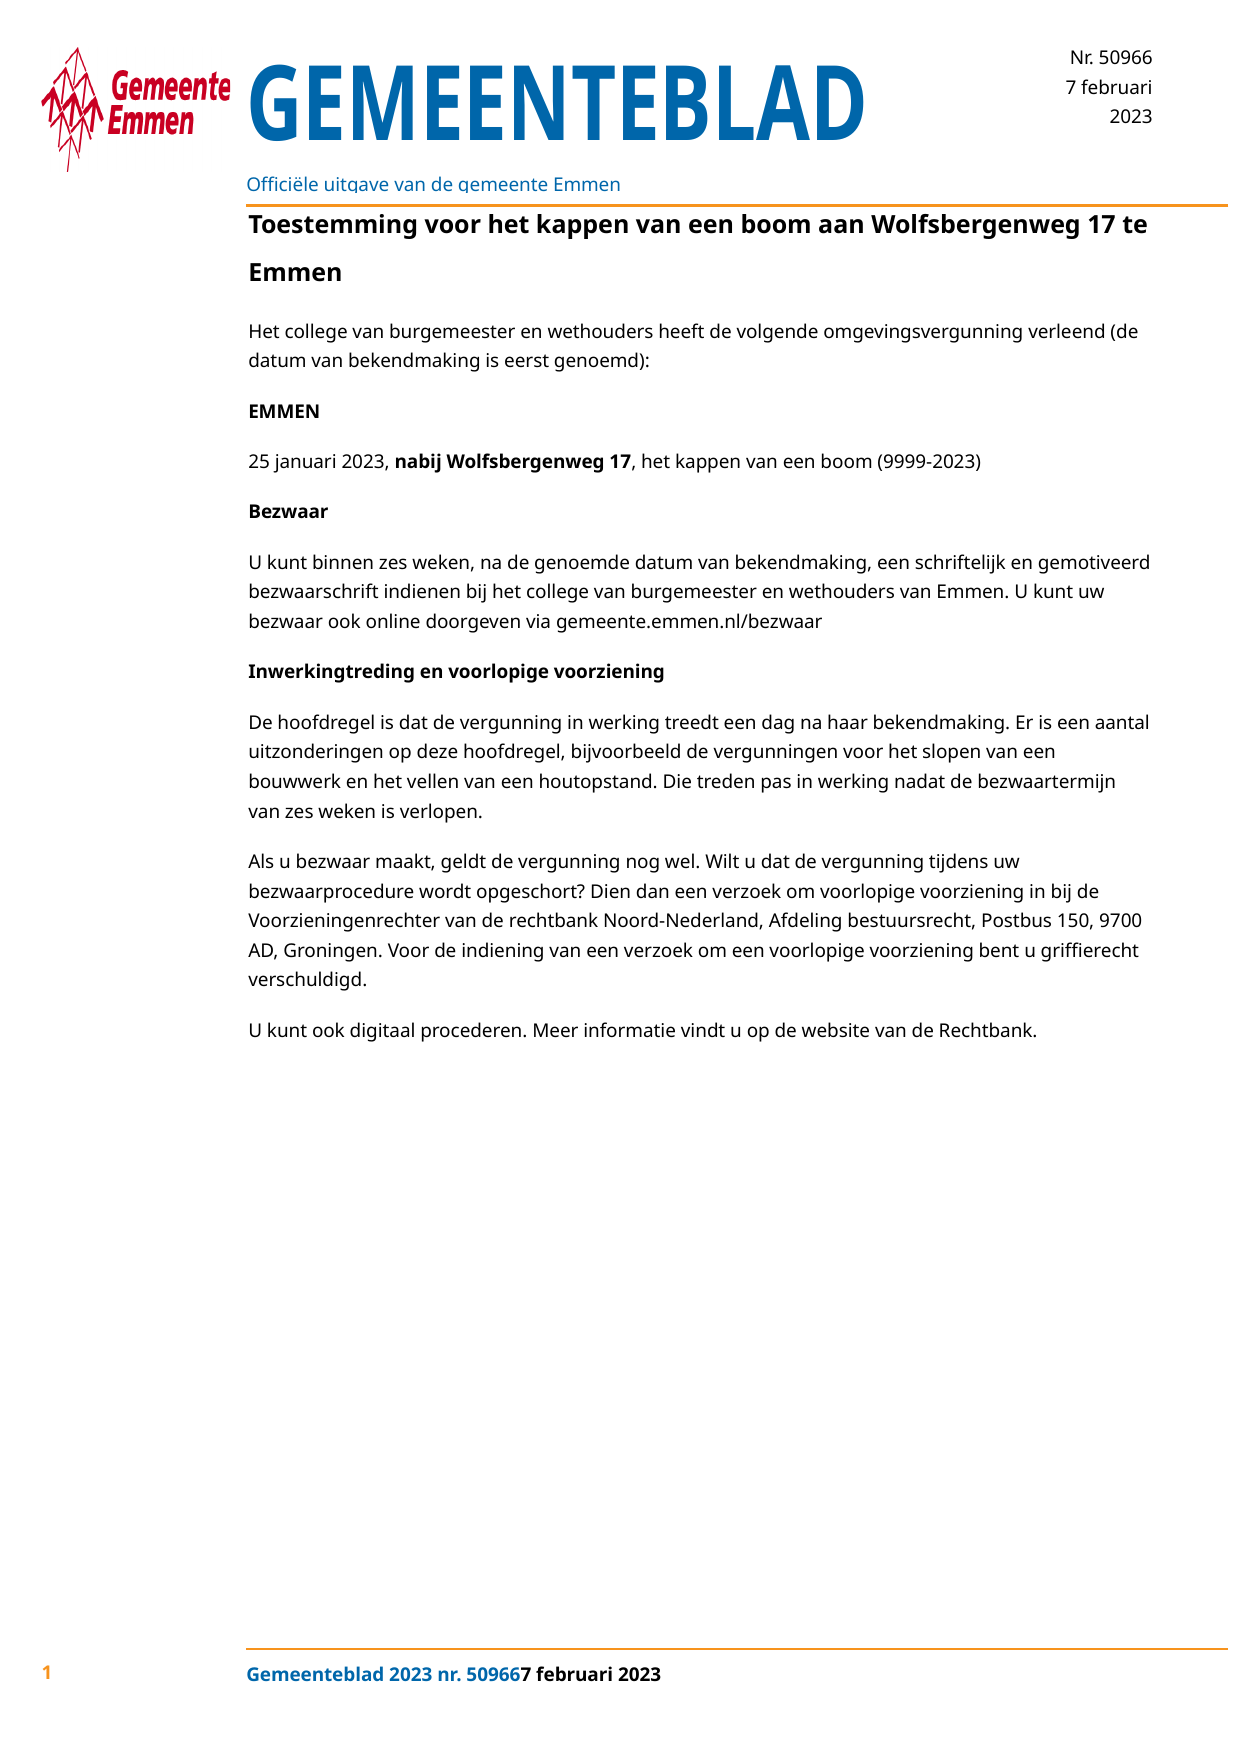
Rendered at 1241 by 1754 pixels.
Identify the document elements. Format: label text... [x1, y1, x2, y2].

text De hoofdregel is dat de vergunning in werking treedt een dag na haar bekendmaking. Er is een aantal uitzonderingen op deze hoofdregel, bijvoorbeeld de vergunningen voor het slopen van een bouwwerk en het vellen van een houtopstand. Die treden pas in werking nadat de bezwaartermijn van zes weken is verlopen. [248, 709, 1152, 824]
picture [41, 47, 231, 172]
text EMMEN [248, 398, 1152, 424]
text Inwerkingtreding en voorlopige voorziening [248, 659, 1152, 684]
text U kunt binnen zes weken, na de genoemde datum van bekendmaking, een schriftelijk en gemotiveerd bezwaarschrift indienen bij het college van burgemeester en wethouders van Emmen. U kunt uw bezwaar ook online doorgeven via gemeente.emmen.nl/bezwaar [248, 549, 1152, 634]
text Toestemming voor het kappen van een boom aan Wolfsbergenweg 17 te Emmen [248, 207, 1152, 288]
text Bezwaar [248, 499, 1152, 524]
text U kunt ook digitaal procederen. Meer informatie vindt u op de website van de Rechtbank. [248, 1017, 1152, 1043]
text Als u bezwaar maakt, geldt de vergunning nog wel. Wilt u dat de vergunning tijdens uw bezwaarprocedure wordt opgeschort? Dien dan een verzoek om voorlopige voorziening in bij de Voorzieningenrechter van de rechtbank Noord-Nederland, Afdeling bestuursrecht, Postbus 150, 9700 AD, Groningen. Voor de indiening van een verzoek om een voorlopige voorziening bent u griffierecht verschuldigd. [248, 848, 1152, 992]
text Het college van burgemeester en wethouders heeft de volgende omgevingsvergunning verleend (de datum van bekendmaking is eerst genoemd): [248, 318, 1152, 373]
text 25 januari 2023, nabij Wolfsbergenweg 17, het kappen van een boom (9999-2023) [248, 448, 1152, 474]
